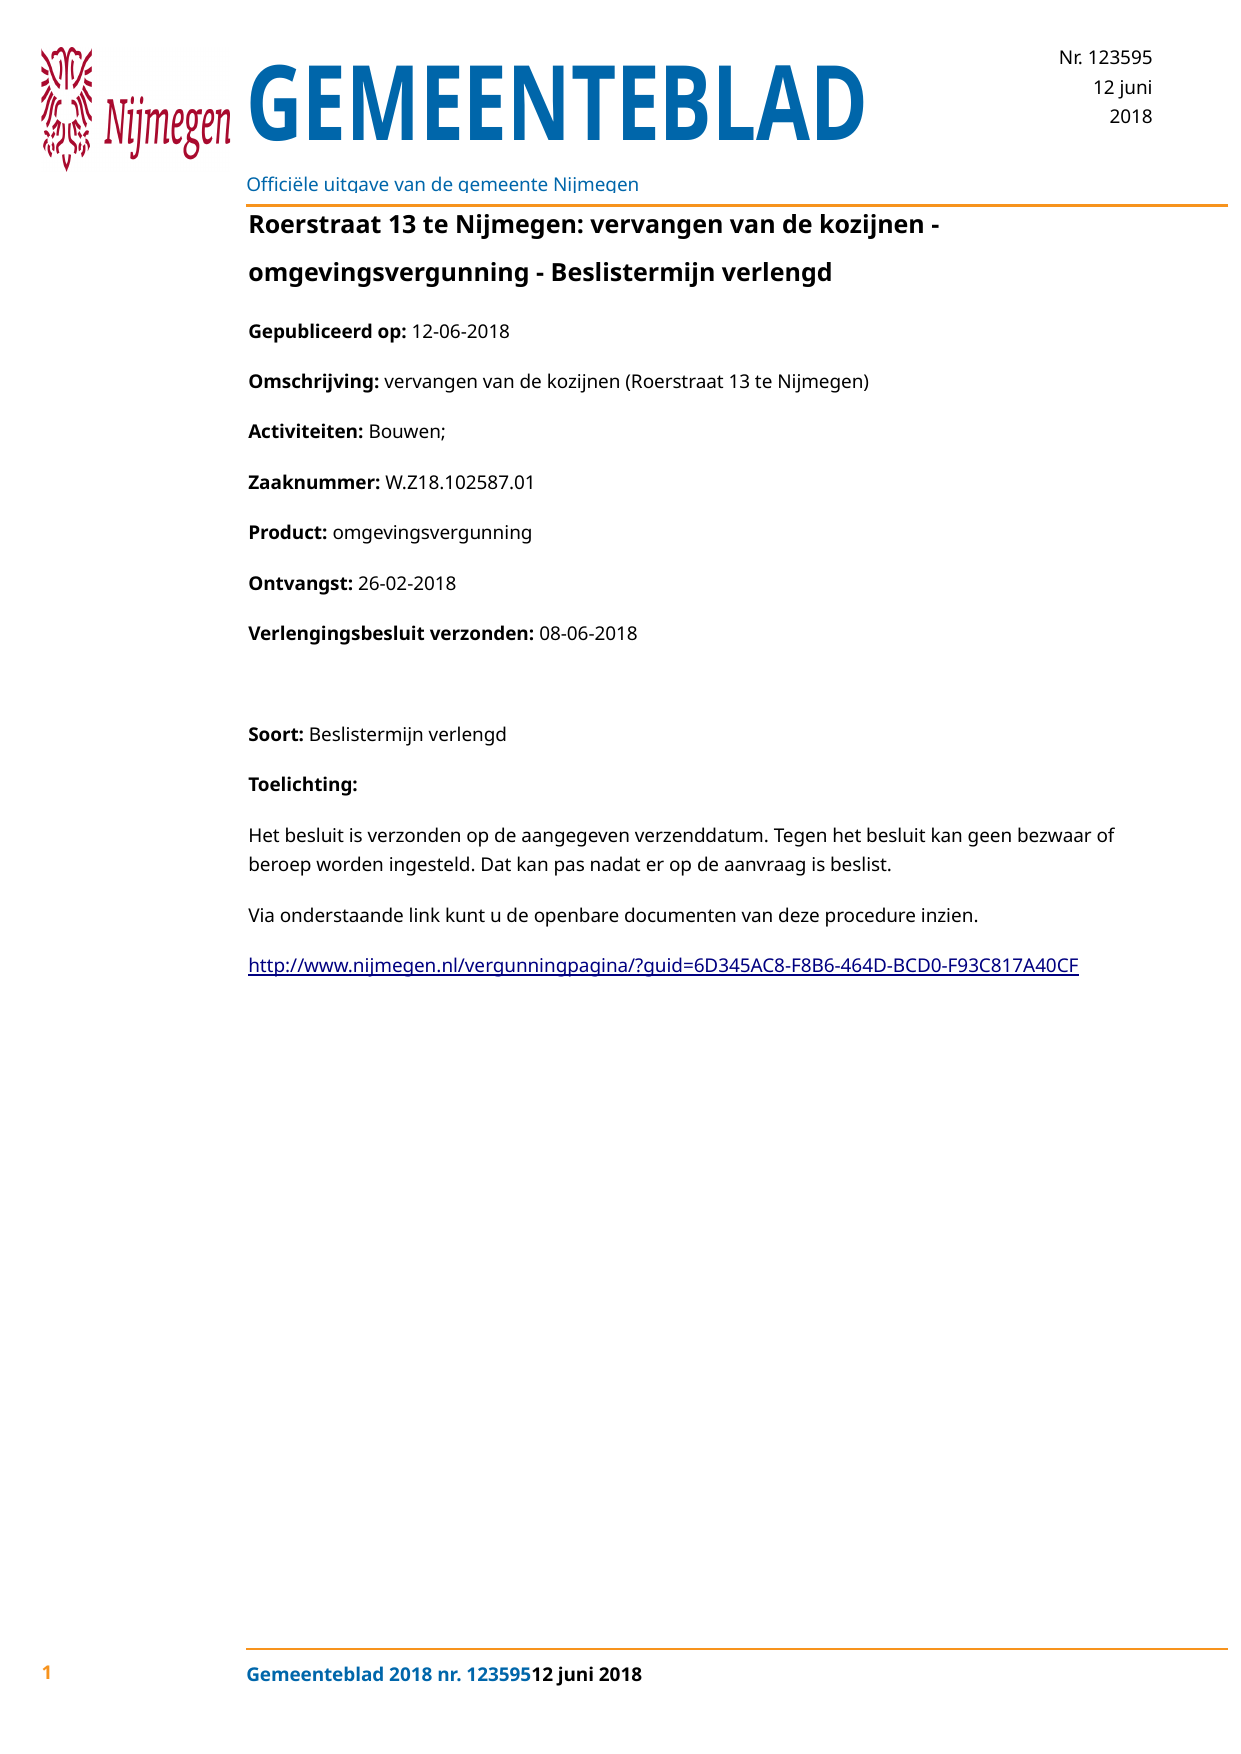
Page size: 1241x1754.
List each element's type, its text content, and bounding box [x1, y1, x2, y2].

text Via onderstaande link kunt u de openbare documenten van deze procedure inzien. [248, 902, 1152, 928]
text Zaaknummer: W.Z18.102587.01 [248, 469, 1152, 495]
text Omschrijving: vervangen van de kozijnen (Roerstraat 13 te Nijmegen) [248, 368, 1152, 394]
text Ontvangst: 26-02-2018 [248, 570, 1152, 596]
text Roerstraat 13 te Nijmegen: vervangen van de kozijnen - omgevingsvergunning - Beslistermijn verlengd [248, 207, 1152, 288]
text Verlengingsbesluit verzonden: 08-06-2018 [248, 620, 1152, 646]
text Soort: Beslistermijn verlengd [248, 721, 1152, 747]
text Gepubliceerd op: 12-06-2018 [248, 318, 1152, 344]
text Activiteiten: Bouwen; [248, 419, 1152, 444]
picture [41, 47, 231, 172]
text Toelichting: [248, 772, 1152, 797]
text http://www.nijmegen.nl/vergunningpagina/?guid=6D345AC8-F8B6-464D-BCD0-F93C817A40CF [248, 952, 1152, 978]
text Product: omgevingsvergunning [248, 519, 1152, 545]
text Het besluit is verzonden op de aangegeven verzenddatum. Tegen het besluit kan geen bezwaar of beroep worden ingesteld. Dat kan pas nadat er op de aanvraag is beslist. [248, 822, 1152, 877]
